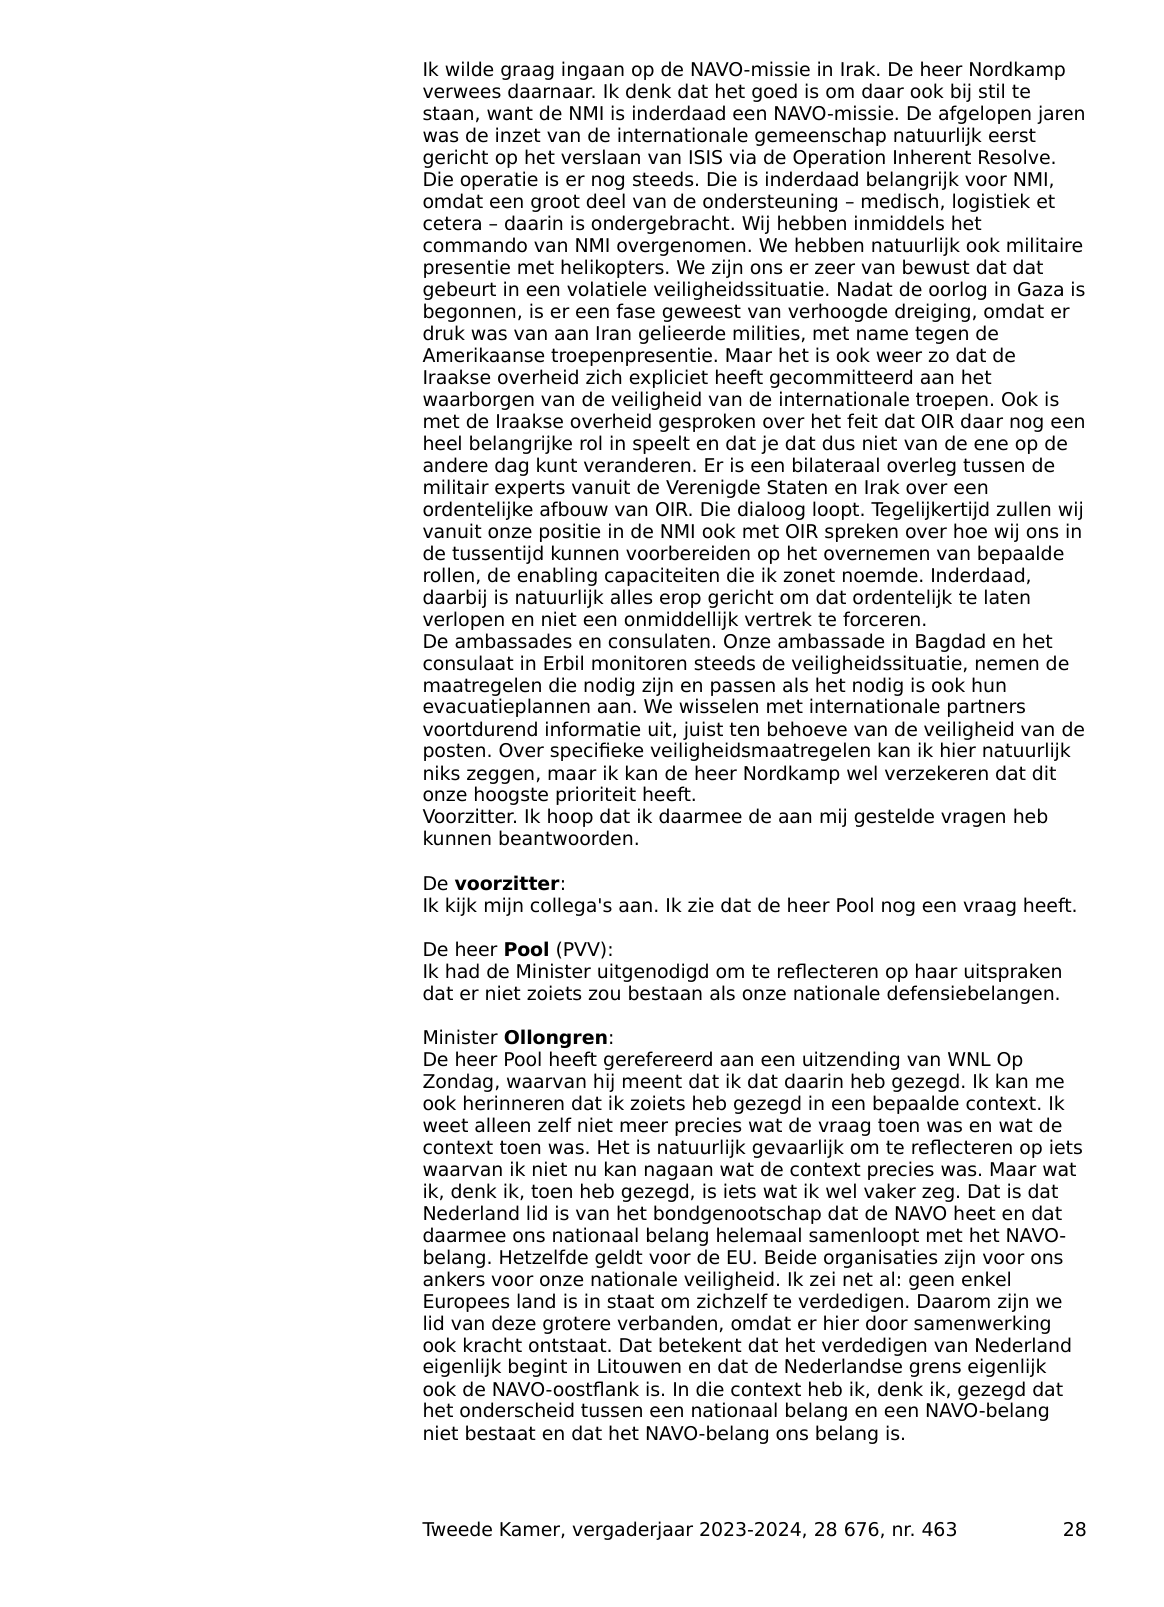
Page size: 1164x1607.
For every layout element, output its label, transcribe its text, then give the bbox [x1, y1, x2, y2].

text Minister Ollongren: [422, 1027, 1087, 1049]
text Ik had de Minister uitgenodigd om te reflecteren op haar uitspraken dat er niet zoiets zou bestaan als onze nationale defensiebelangen. [422, 961, 1087, 1004]
text De heer Pool (PVV): [422, 939, 1087, 961]
text De ambassades en consulaten. Onze ambassade in Bagdad en het consulaat in Erbil monitoren steeds de veiligheidssituatie, nemen de maatregelen die nodig zijn en passen als het nodig is ook hun evacuatieplannen aan. We wisselen met internationale partners voortdurend informatie uit, juist ten behoeve van de veiligheid van de posten. Over specifieke veiligheidsmaatregelen kan ik hier natuurlijk niks zeggen, maar ik kan de heer Nordkamp wel verzekeren dat dit onze hoogste prioriteit heeft. [422, 631, 1087, 806]
text Ik kijk mijn collega's aan. Ik zie dat de heer Pool nog een vraag heeft. [422, 894, 1087, 916]
text Ik wilde graag ingaan op de NAVO-missie in Irak. De heer Nordkamp verwees daarnaar. Ik denk dat het goed is om daar ook bij stil te staan, want de NMI is inderdaad een NAVO-missie. De afgelopen jaren was de inzet van de internationale gemeenschap natuurlijk eerst gericht op het verslaan van ISIS via de Operation Inherent Resolve. Die operatie is er nog steeds. Die is inderdaad belangrijk voor NMI, omdat een groot deel van de ondersteuning – medisch, logistiek et cetera – daarin is ondergebracht. Wij hebben inmiddels het commando van NMI overgenomen. We hebben natuurlijk ook militaire presentie met helikopters. We zijn ons er zeer van bewust dat dat gebeurt in een volatiele veiligheidssituatie. Nadat de oorlog in Gaza is begonnen, is er een fase geweest van verhoogde dreiging, omdat er druk was van aan Iran gelieerde milities, met name tegen de Amerikaanse troepenpresentie. Maar het is ook weer zo dat de Iraakse overheid zich expliciet heeft gecommitteerd aan het waarborgen van de veiligheid van de internationale troepen. Ook is met de Iraakse overheid gesproken over het feit dat OIR daar nog een heel belangrijke rol in speelt en dat je dat dus niet van de ene op de andere dag kunt veranderen. Er is een bilateraal overleg tussen de militair experts vanuit de Verenigde Staten en Irak over een ordentelijke afbouw van OIR. Die dialoog loopt. Tegelijkertijd zullen wij vanuit onze positie in de NMI ook met OIR spreken over hoe wij ons in de tussentijd kunnen voorbereiden op het overnemen van bepaalde rollen, de enabling capaciteiten die ik zonet noemde. Inderdaad, daarbij is natuurlijk alles erop gericht om dat ordentelijk te laten verlopen en niet een onmiddellijk vertrek te forceren. [422, 59, 1087, 631]
text Voorzitter. Ik hoop dat ik daarmee de aan mij gestelde vragen heb kunnen beantwoorden. [422, 806, 1087, 850]
text De heer Pool heeft gerefereerd aan een uitzending van WNL Op Zondag, waarvan hij meent dat ik dat daarin heb gezegd. Ik kan me ook herinneren dat ik zoiets heb gezegd in een bepaalde context. Ik weet alleen zelf niet meer precies wat de vraag toen was en wat de context toen was. Het is natuurlijk gevaarlijk om te reflecteren op iets waarvan ik niet nu kan nagaan wat de context precies was. Maar wat ik, denk ik, toen heb gezegd, is iets wat ik wel vaker zeg. Dat is dat Nederland lid is van het bondgenootschap dat de NAVO heet en dat daarmee ons nationaal belang helemaal samenloopt met het NAVO-belang. Hetzelfde geldt voor de EU. Beide organisaties zijn voor ons ankers voor onze nationale veiligheid. Ik zei net al: geen enkel Europees land is in staat om zichzelf te verdedigen. Daarom zijn we lid van deze grotere verbanden, omdat er hier door samenwerking ook kracht ontstaat. Dat betekent dat het verdedigen van Nederland eigenlijk begint in Litouwen en dat de Nederlandse grens eigenlijk ook de NAVO-oostflank is. In die context heb ik, denk ik, gezegd dat het onderscheid tussen een nationaal belang en een NAVO-belang niet bestaat en dat het NAVO-belang ons belang is. [422, 1049, 1087, 1444]
text De voorzitter: [422, 872, 1087, 894]
